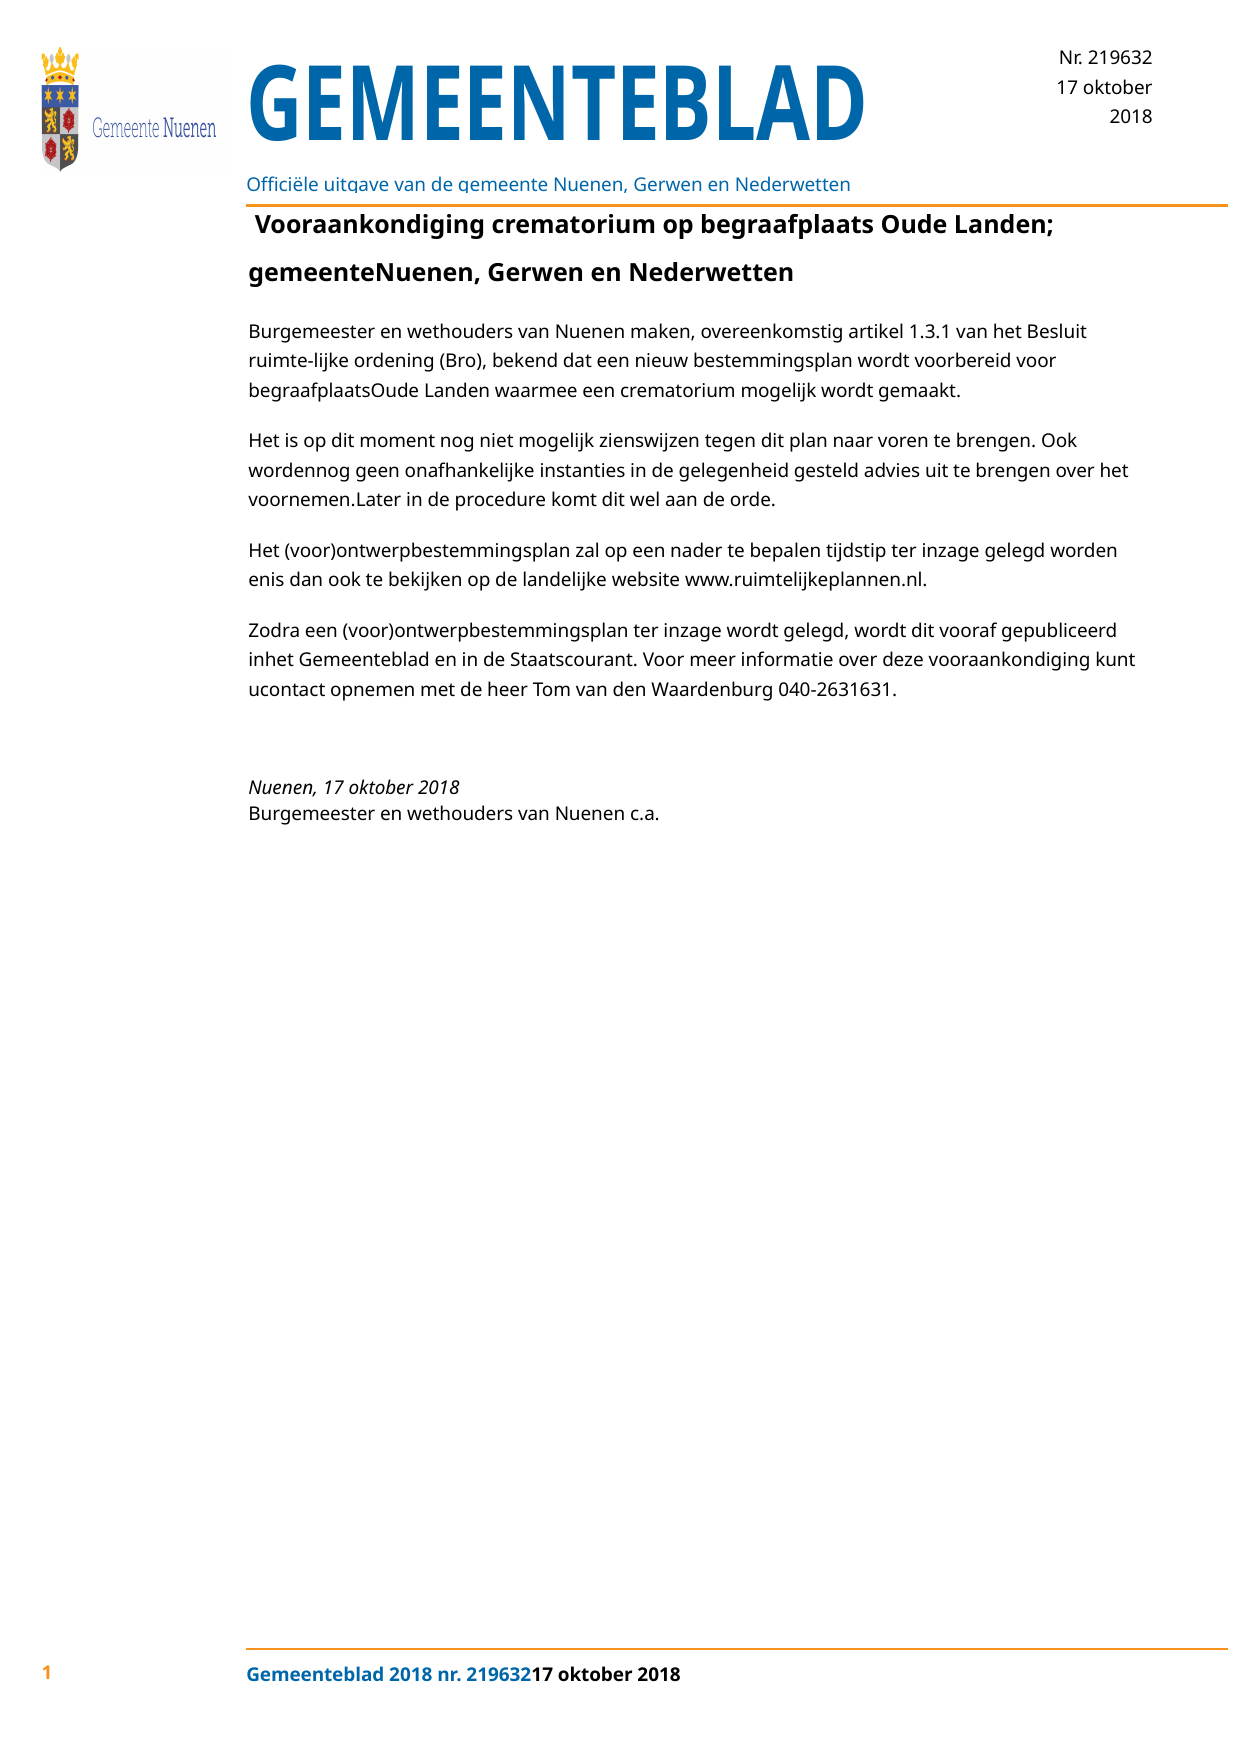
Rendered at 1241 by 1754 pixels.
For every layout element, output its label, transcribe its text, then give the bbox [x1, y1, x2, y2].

text Zodra een (voor)ontwerpbestemmingsplan ter inzage wordt gelegd, wordt dit vooraf gepubliceerd inhet Gemeenteblad en in de Staatscourant. Voor meer informatie over deze vooraankondiging kunt ucontact opnemen met de heer Tom van den Waardenburg 040-2631631. [248, 617, 1152, 702]
text Vooraankondiging crematorium op begraafplaats Oude Landen; gemeenteNuenen, Gerwen en Nederwetten [248, 207, 1152, 288]
text Burgemeester en wethouders van Nuenen maken, overeenkomstig artikel 1.3.1 van het Besluit ruimte-lijke ordening (Bro), bekend dat een nieuw bestemmingsplan wordt voorbereid voor begraafplaatsOude Landen waarmee een crematorium mogelijk wordt gemaakt. [248, 318, 1152, 403]
text Het is op dit moment nog niet mogelijk zienswijzen tegen dit plan naar voren te brengen. Ook wordennog geen onafhankelijke instanties in de gelegenheid gesteld advies uit te brengen over het voornemen.Later in de procedure komt dit wel aan de orde. [248, 427, 1152, 512]
text Burgemeester en wethouders van Nuenen c.a. [248, 800, 1152, 826]
picture [41, 47, 231, 172]
text Het (voor)ontwerpbestemmingsplan zal op een nader te bepalen tijdstip ter inzage gelegd worden enis dan ook te bekijken op de landelijke website www.ruimtelijkeplannen.nl. [248, 537, 1152, 592]
text Nuenen, 17 oktober 2018 [248, 774, 1152, 800]
